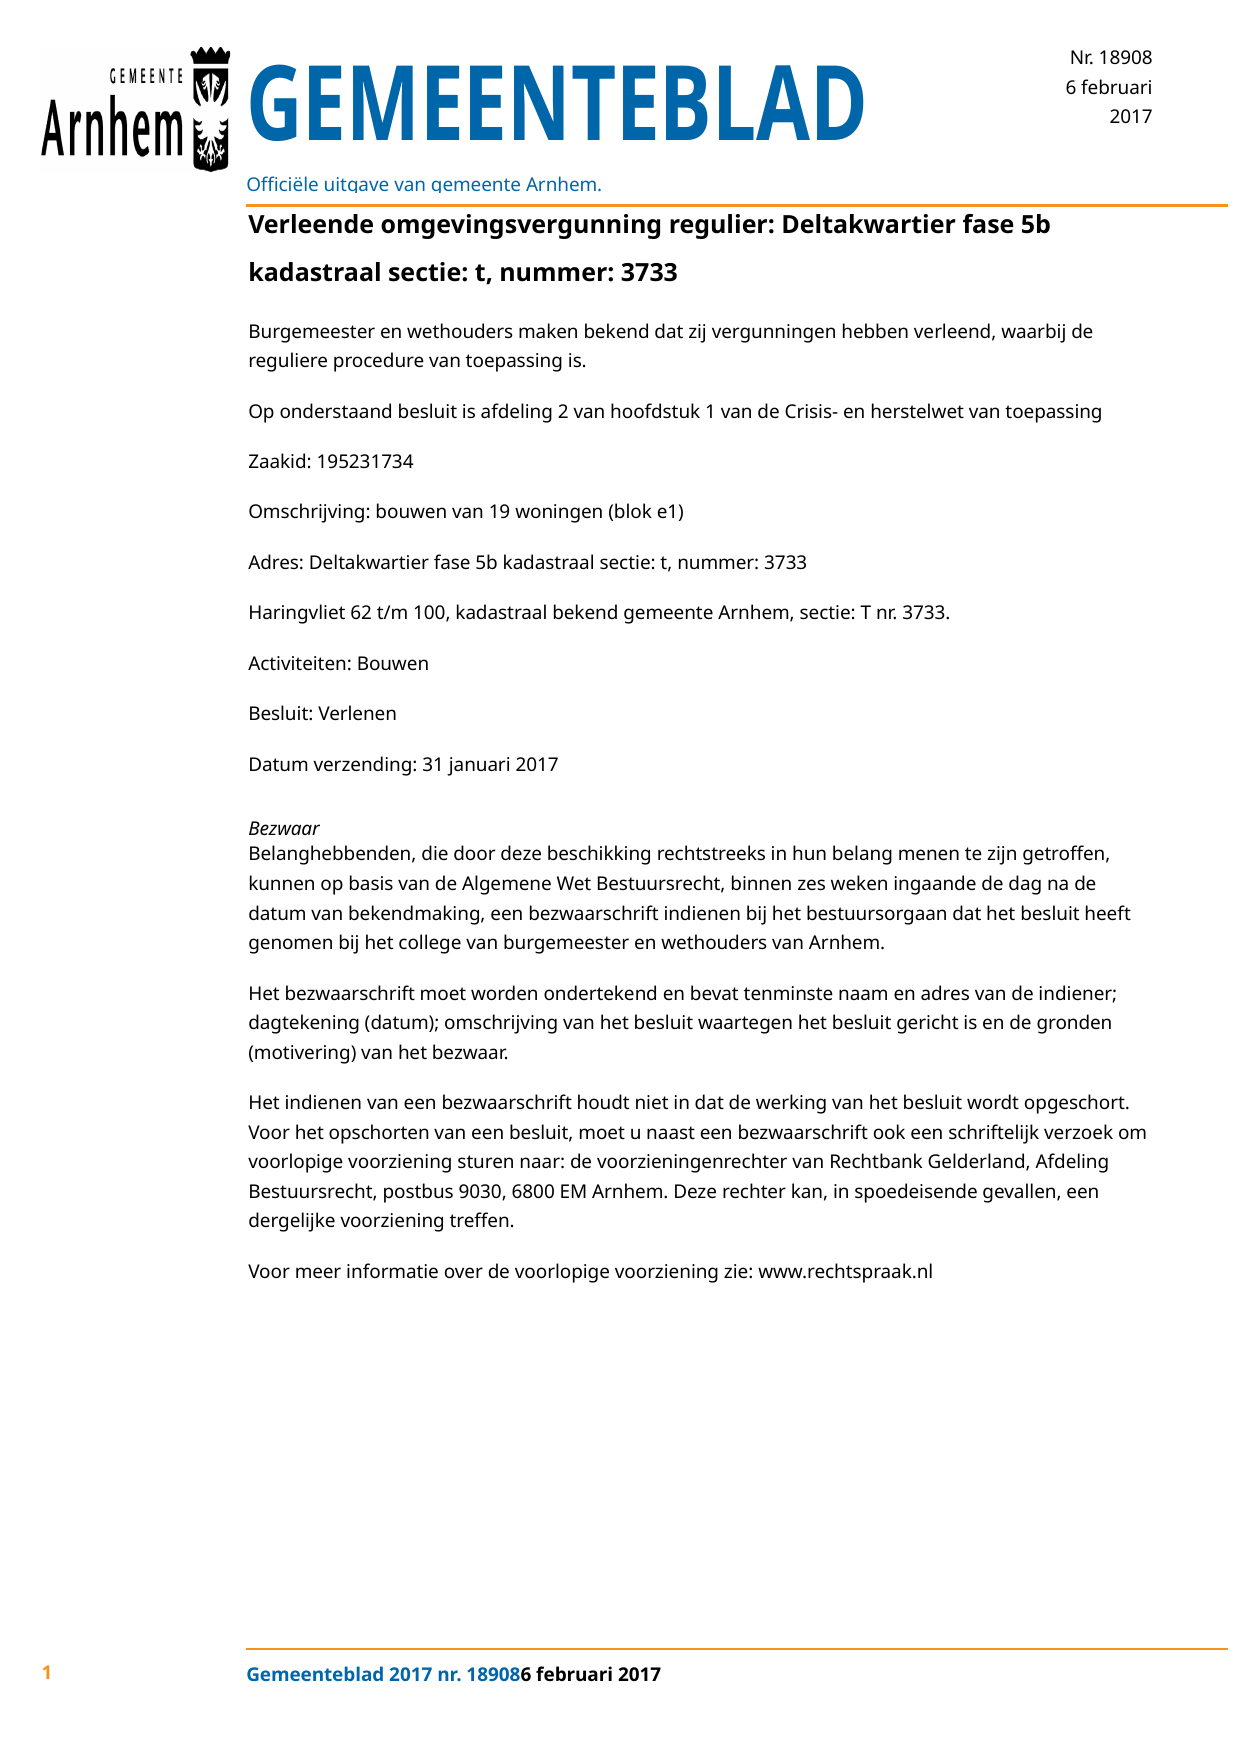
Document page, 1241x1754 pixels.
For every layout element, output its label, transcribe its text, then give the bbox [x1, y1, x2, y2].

text Besluit: Verlenen [248, 700, 1152, 726]
text Het bezwaarschrift moet worden ondertekend en bevat tenminste naam en adres van de indiener; dagtekening (datum); omschrijving van het besluit waartegen het besluit gericht is en de gronden (motivering) van het bezwaar. [248, 980, 1152, 1064]
text Verleende omgevingsvergunning regulier: Deltakwartier fase 5b kadastraal sectie: t, nummer: 3733 [248, 207, 1152, 288]
picture [41, 47, 231, 172]
text Bezwaar [248, 815, 1152, 841]
text Zaakid: 195231734 [248, 448, 1152, 474]
text Burgemeester en wethouders maken bekend dat zij vergunningen hebben verleend, waarbij de reguliere procedure van toepassing is. [248, 318, 1152, 373]
text Omschrijving: bouwen van 19 woningen (blok e1) [248, 499, 1152, 524]
text Belanghebbenden, die door deze beschikking rechtstreeks in hun belang menen te zijn getroffen, kunnen op basis van de Algemene Wet Bestuursrecht, binnen zes weken ingaande de dag na de datum van bekendmaking, een bezwaarschrift indienen bij het bestuursorgaan dat het besluit heeft genomen bij het college van burgemeester en wethouders van Arnhem. [248, 841, 1152, 955]
text Adres: Deltakwartier fase 5b kadastraal sectie: t, nummer: 3733 [248, 549, 1152, 575]
text Het indienen van een bezwaarschrift houdt niet in dat de werking van het besluit wordt opgeschort. Voor het opschorten van een besluit, moet u naast een bezwaarschrift ook een schriftelijk verzoek om voorlopige voorziening sturen naar: de voorzieningenrechter van Rechtbank Gelderland, Afdeling Bestuursrecht, postbus 9030, 6800 EM Arnhem. Deze rechter kan, in spoedeisende gevallen, een dergelijke voorziening treffen. [248, 1089, 1152, 1233]
text Op onderstaand besluit is afdeling 2 van hoofdstuk 1 van de Crisis- en herstelwet van toepassing [248, 398, 1152, 424]
text Activiteiten: Bouwen [248, 650, 1152, 676]
text Datum verzending: 31 januari 2017 [248, 751, 1152, 777]
text Haringvliet 62 t/m 100, kadastraal bekend gemeente Arnhem, sectie: T nr. 3733. [248, 599, 1152, 625]
text Voor meer informatie over de voorlopige voorziening zie: www.rechtspraak.nl [248, 1258, 1152, 1284]
